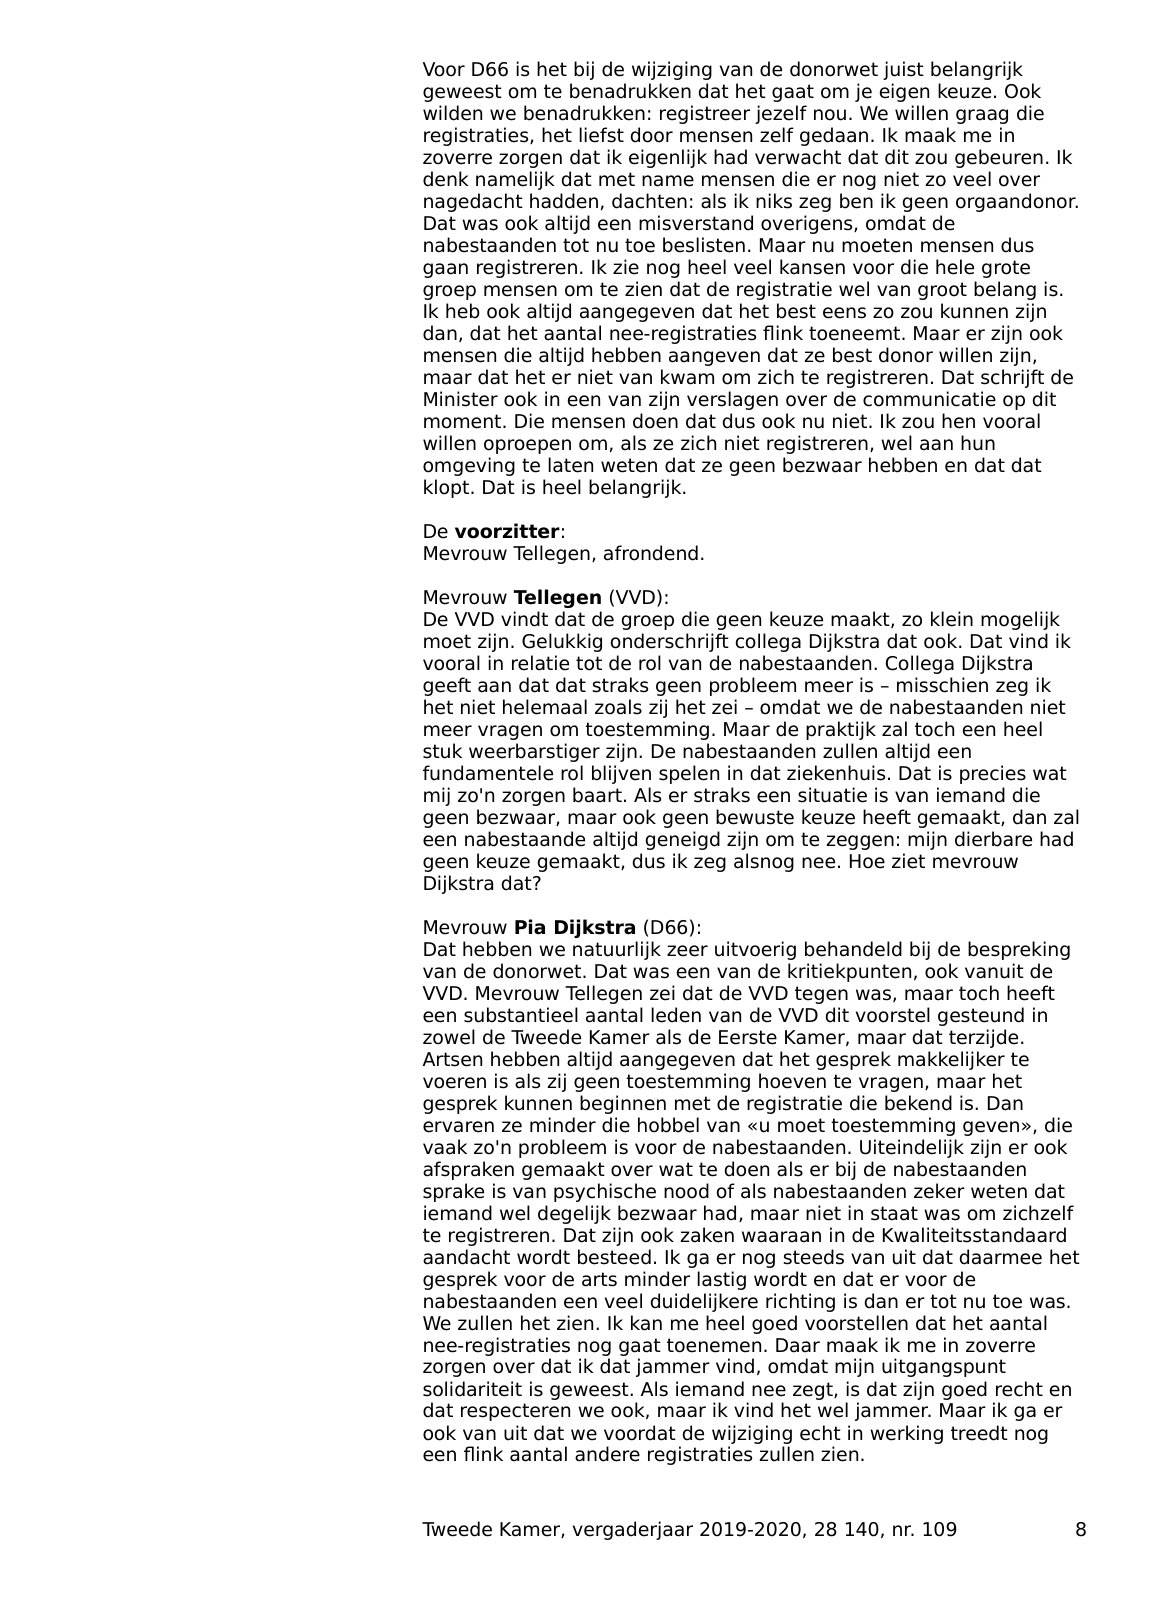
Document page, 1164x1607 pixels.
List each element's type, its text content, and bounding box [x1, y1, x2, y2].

text Dat hebben we natuurlijk zeer uitvoerig behandeld bij de bespreking van de donorwet. Dat was een van de kritiekpunten, ook vanuit de VVD. Mevrouw Tellegen zei dat de VVD tegen was, maar toch heeft een substantieel aantal leden van de VVD dit voorstel gesteund in zowel de Tweede Kamer als de Eerste Kamer, maar dat terzijde. Artsen hebben altijd aangegeven dat het gesprek makkelijker te voeren is als zij geen toestemming hoeven te vragen, maar het gesprek kunnen beginnen met de registratie die bekend is. Dan ervaren ze minder die hobbel van «u moet toestemming geven», die vaak zo'n probleem is voor de nabestaanden. Uiteindelijk zijn er ook afspraken gemaakt over wat te doen als er bij de nabestaanden sprake is van psychische nood of als nabestaanden zeker weten dat iemand wel degelijk bezwaar had, maar niet in staat was om zichzelf te registreren. Dat zijn ook zaken waaraan in de Kwaliteitsstandaard aandacht wordt besteed. Ik ga er nog steeds van uit dat daarmee het gesprek voor de arts minder lastig wordt en dat er voor de nabestaanden een veel duidelijkere richting is dan er tot nu toe was. We zullen het zien. Ik kan me heel goed voorstellen dat het aantal nee-registraties nog gaat toenemen. Daar maak ik me in zoverre zorgen over dat ik dat jammer vind, omdat mijn uitgangspunt solidariteit is geweest. Als iemand nee zegt, is dat zijn goed recht en dat respecteren we ook, maar ik vind het wel jammer. Maar ik ga er ook van uit dat we voordat de wijziging echt in werking treedt nog een flink aantal andere registraties zullen zien. [422, 939, 1087, 1466]
text Voor D66 is het bij de wijziging van de donorwet juist belangrijk geweest om te benadrukken dat het gaat om je eigen keuze. Ook wilden we benadrukken: registreer jezelf nou. We willen graag die registraties, het liefst door mensen zelf gedaan. Ik maak me in zoverre zorgen dat ik eigenlijk had verwacht dat dit zou gebeuren. Ik denk namelijk dat met name mensen die er nog niet zo veel over nagedacht hadden, dachten: als ik niks zeg ben ik geen orgaandonor. Dat was ook altijd een misverstand overigens, omdat de nabestaanden tot nu toe beslisten. Maar nu moeten mensen dus gaan registreren. Ik zie nog heel veel kansen voor die hele grote groep mensen om te zien dat de registratie wel van groot belang is. Ik heb ook altijd aangegeven dat het best eens zo zou kunnen zijn dan, dat het aantal nee-registraties flink toeneemt. Maar er zijn ook mensen die altijd hebben aangeven dat ze best donor willen zijn, maar dat het er niet van kwam om zich te registreren. Dat schrijft de Minister ook in een van zijn verslagen over de communicatie op dit moment. Die mensen doen dat dus ook nu niet. Ik zou hen vooral willen oproepen om, als ze zich niet registreren, wel aan hun omgeving te laten weten dat ze geen bezwaar hebben en dat dat klopt. Dat is heel belangrijk. [422, 59, 1087, 499]
text De voorzitter: [422, 521, 1087, 543]
text Mevrouw Tellegen, afrondend. [422, 543, 1087, 565]
text Mevrouw Tellegen (VVD): [422, 587, 1087, 609]
text De VVD vindt dat de groep die geen keuze maakt, zo klein mogelijk moet zijn. Gelukkig onderschrijft collega Dijkstra dat ook. Dat vind ik vooral in relatie tot de rol van de nabestaanden. Collega Dijkstra geeft aan dat dat straks geen probleem meer is – misschien zeg ik het niet helemaal zoals zij het zei – omdat we de nabestaanden niet meer vragen om toestemming. Maar de praktijk zal toch een heel stuk weerbarstiger zijn. De nabestaanden zullen altijd een fundamentele rol blijven spelen in dat ziekenhuis. Dat is precies wat mij zo'n zorgen baart. Als er straks een situatie is van iemand die geen bezwaar, maar ook geen bewuste keuze heeft gemaakt, dan zal een nabestaande altijd geneigd zijn om te zeggen: mijn dierbare had geen keuze gemaakt, dus ik zeg alsnog nee. Hoe ziet mevrouw Dijkstra dat? [422, 609, 1087, 895]
text Mevrouw Pia Dijkstra (D66): [422, 917, 1087, 939]
